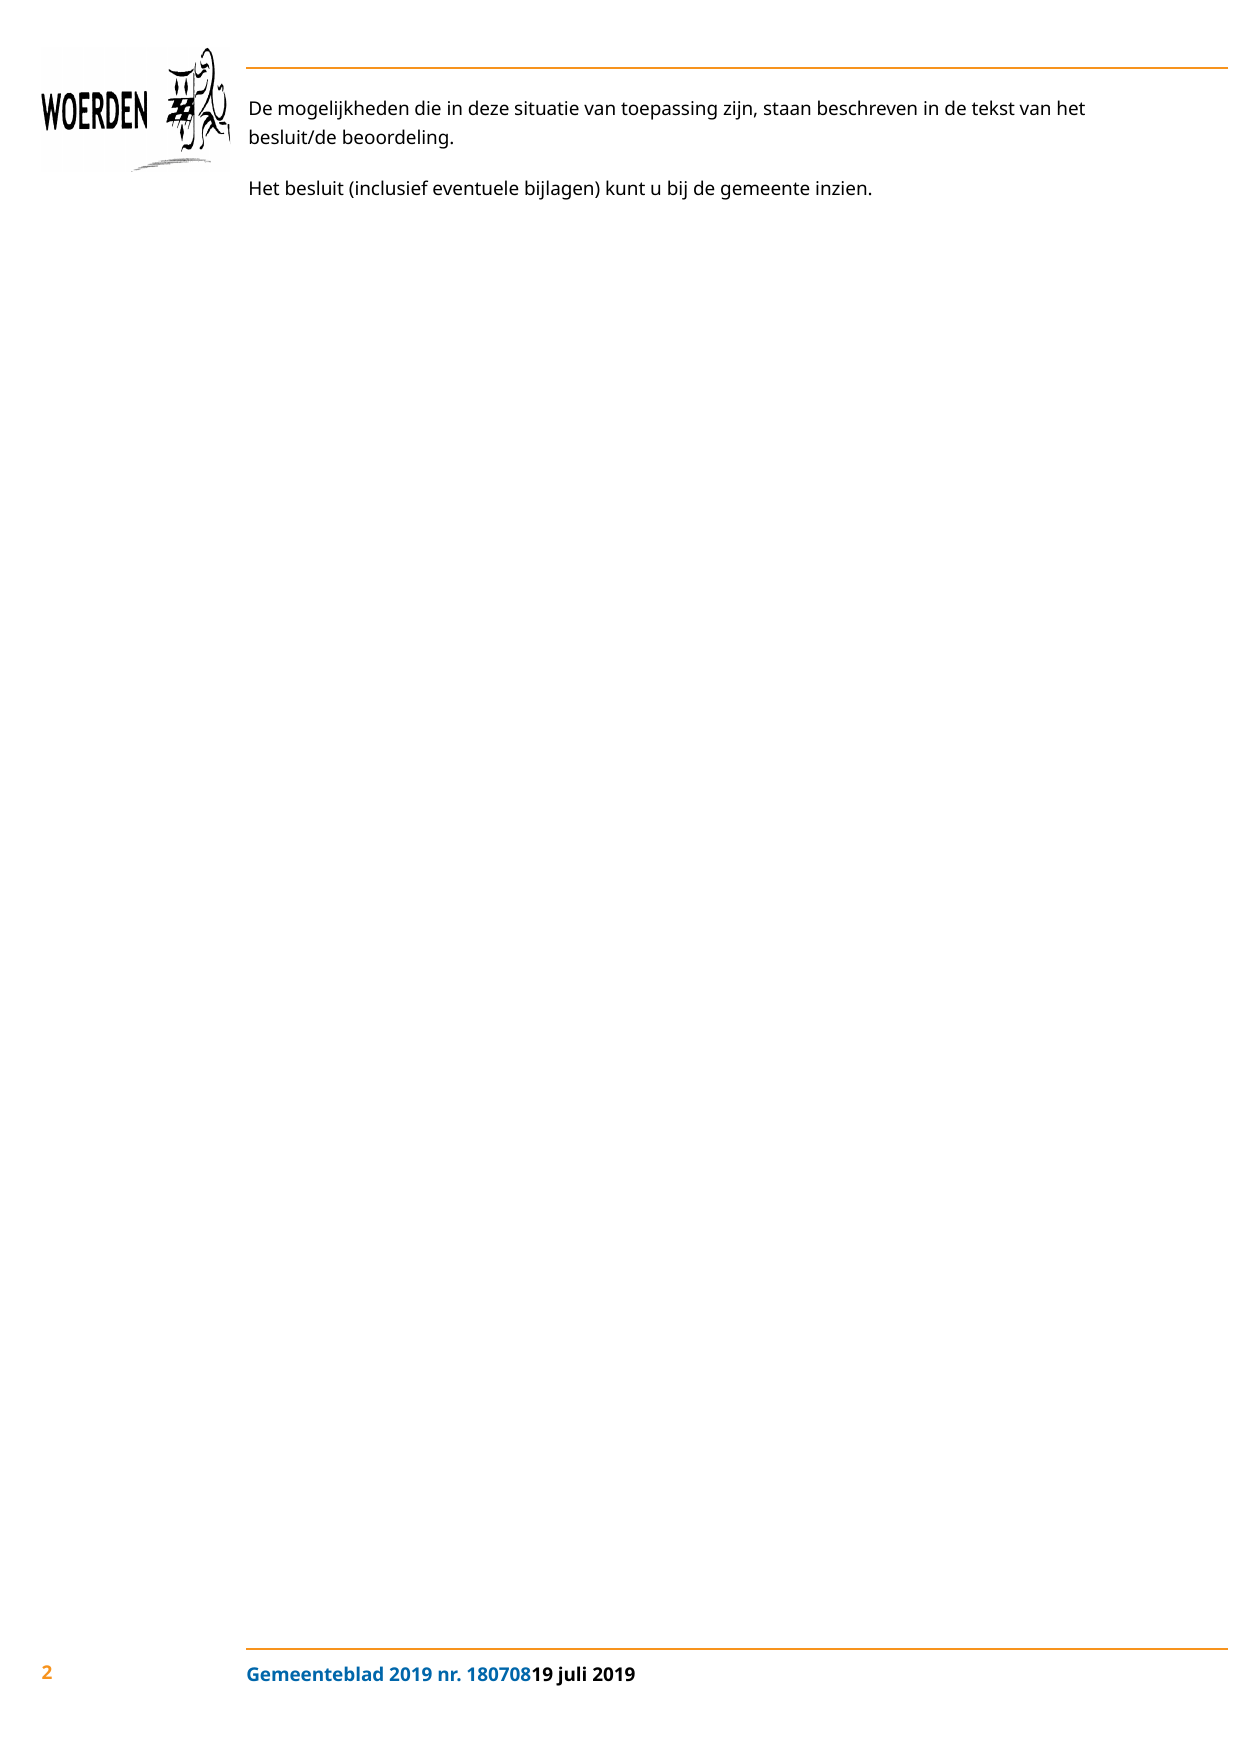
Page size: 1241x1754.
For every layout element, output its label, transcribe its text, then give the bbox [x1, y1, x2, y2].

picture [41, 47, 231, 172]
text De mogelijkheden die in deze situatie van toepassing zijn, staan beschreven in de tekst van het besluit/de beoordeling. [248, 95, 1152, 150]
text Het besluit (inclusief eventuele bijlagen) kunt u bij de gemeente inzien. [248, 175, 1152, 201]
